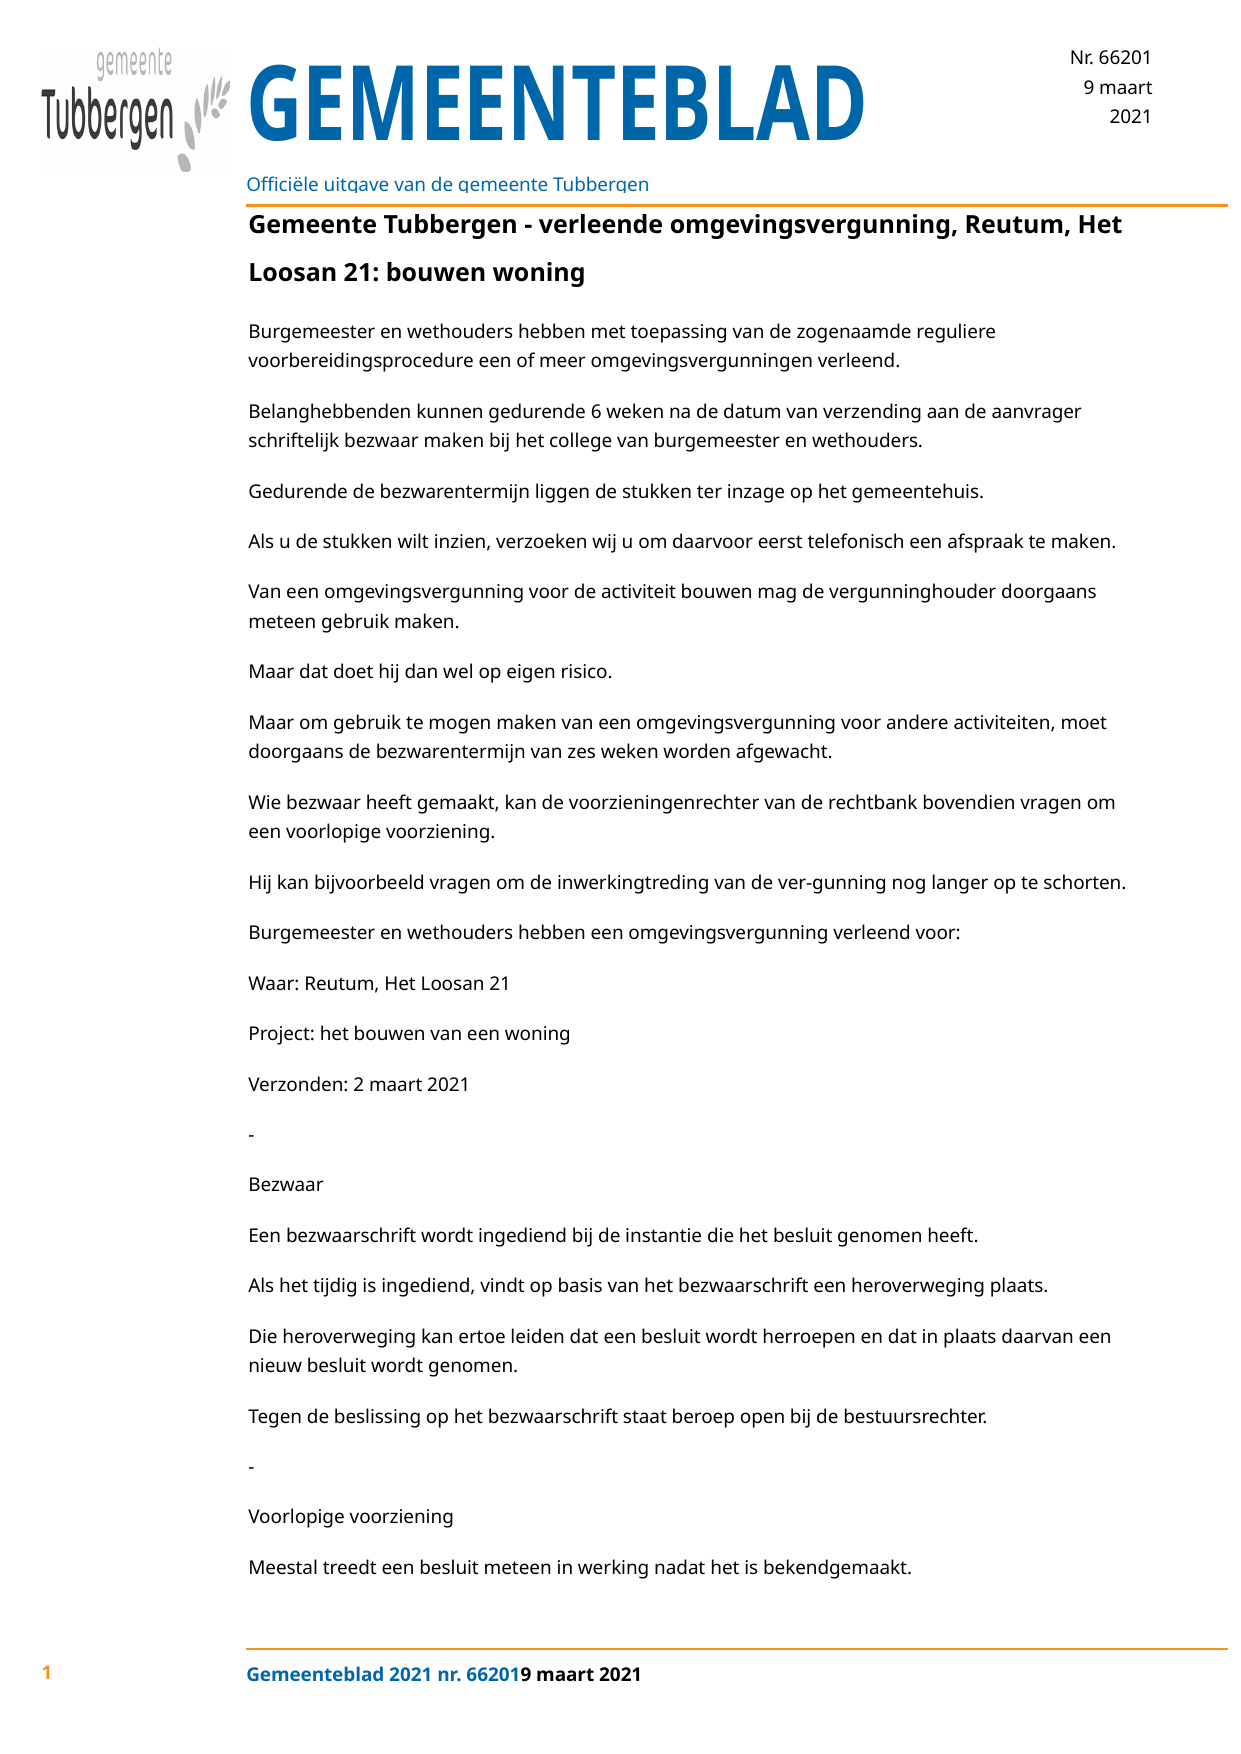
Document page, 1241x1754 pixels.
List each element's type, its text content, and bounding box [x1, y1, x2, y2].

text Als u de stukken wilt inzien, verzoeken wij u om daarvoor eerst telefonisch een afspraak te maken. [248, 528, 1152, 554]
text Waar: Reutum, Het Loosan 21 [248, 970, 1152, 996]
text Van een omgevingsvergunning voor de activiteit bouwen mag de vergunninghouder doorgaans meteen gebruik maken. [248, 579, 1152, 634]
text Meestal treedt een besluit meteen in werking nadat het is bekendgemaakt. [248, 1554, 1152, 1580]
text Gemeente Tubbergen - verleende omgevingsvergunning, Reutum, Het Loosan 21: bouwen woning [248, 207, 1152, 288]
text - [248, 1121, 1152, 1147]
text - [248, 1453, 1152, 1479]
text Tegen de beslissing op het bezwaarschrift staat beroep open bij de bestuursrechter. [248, 1403, 1152, 1429]
text Maar om gebruik te mogen maken van een omgevingsvergunning voor andere activiteiten, moet doorgaans de bezwarentermijn van zes weken worden afgewacht. [248, 709, 1152, 764]
text Een bezwaarschrift wordt ingediend bij de instantie die het besluit genomen heeft. [248, 1222, 1152, 1248]
text Hij kan bijvoorbeeld vragen om de inwerkingtreding van de ver-gunning nog langer op te schorten. [248, 869, 1152, 895]
text Project: het bouwen van een woning [248, 1020, 1152, 1046]
text Burgemeester en wethouders hebben met toepassing van de zogenaamde reguliere voorbereidingsprocedure een of meer omgevingsvergunningen verleend. [248, 318, 1152, 373]
picture [41, 47, 231, 172]
text Maar dat doet hij dan wel op eigen risico. [248, 659, 1152, 684]
text Gedurende de bezwarentermijn liggen de stukken ter inzage op het gemeentehuis. [248, 478, 1152, 504]
text Wie bezwaar heeft gemaakt, kan de voorzieningenrechter van de rechtbank bovendien vragen om een voorlopige voorziening. [248, 789, 1152, 844]
text Burgemeester en wethouders hebben een omgevingsvergunning verleend voor: [248, 919, 1152, 945]
text Voorlopige voorziening [248, 1504, 1152, 1529]
text Bezwaar [248, 1172, 1152, 1197]
text Als het tijdig is ingediend, vindt op basis van het bezwaarschrift een heroverweging plaats. [248, 1272, 1152, 1298]
text Verzonden: 2 maart 2021 [248, 1071, 1152, 1097]
text Die heroverweging kan ertoe leiden dat een besluit wordt herroepen en dat in plaats daarvan een nieuw besluit wordt genomen. [248, 1323, 1152, 1378]
text Belanghebbenden kunnen gedurende 6 weken na de datum van verzending aan de aanvrager schriftelijk bezwaar maken bij het college van burgemeester en wethouders. [248, 398, 1152, 453]
